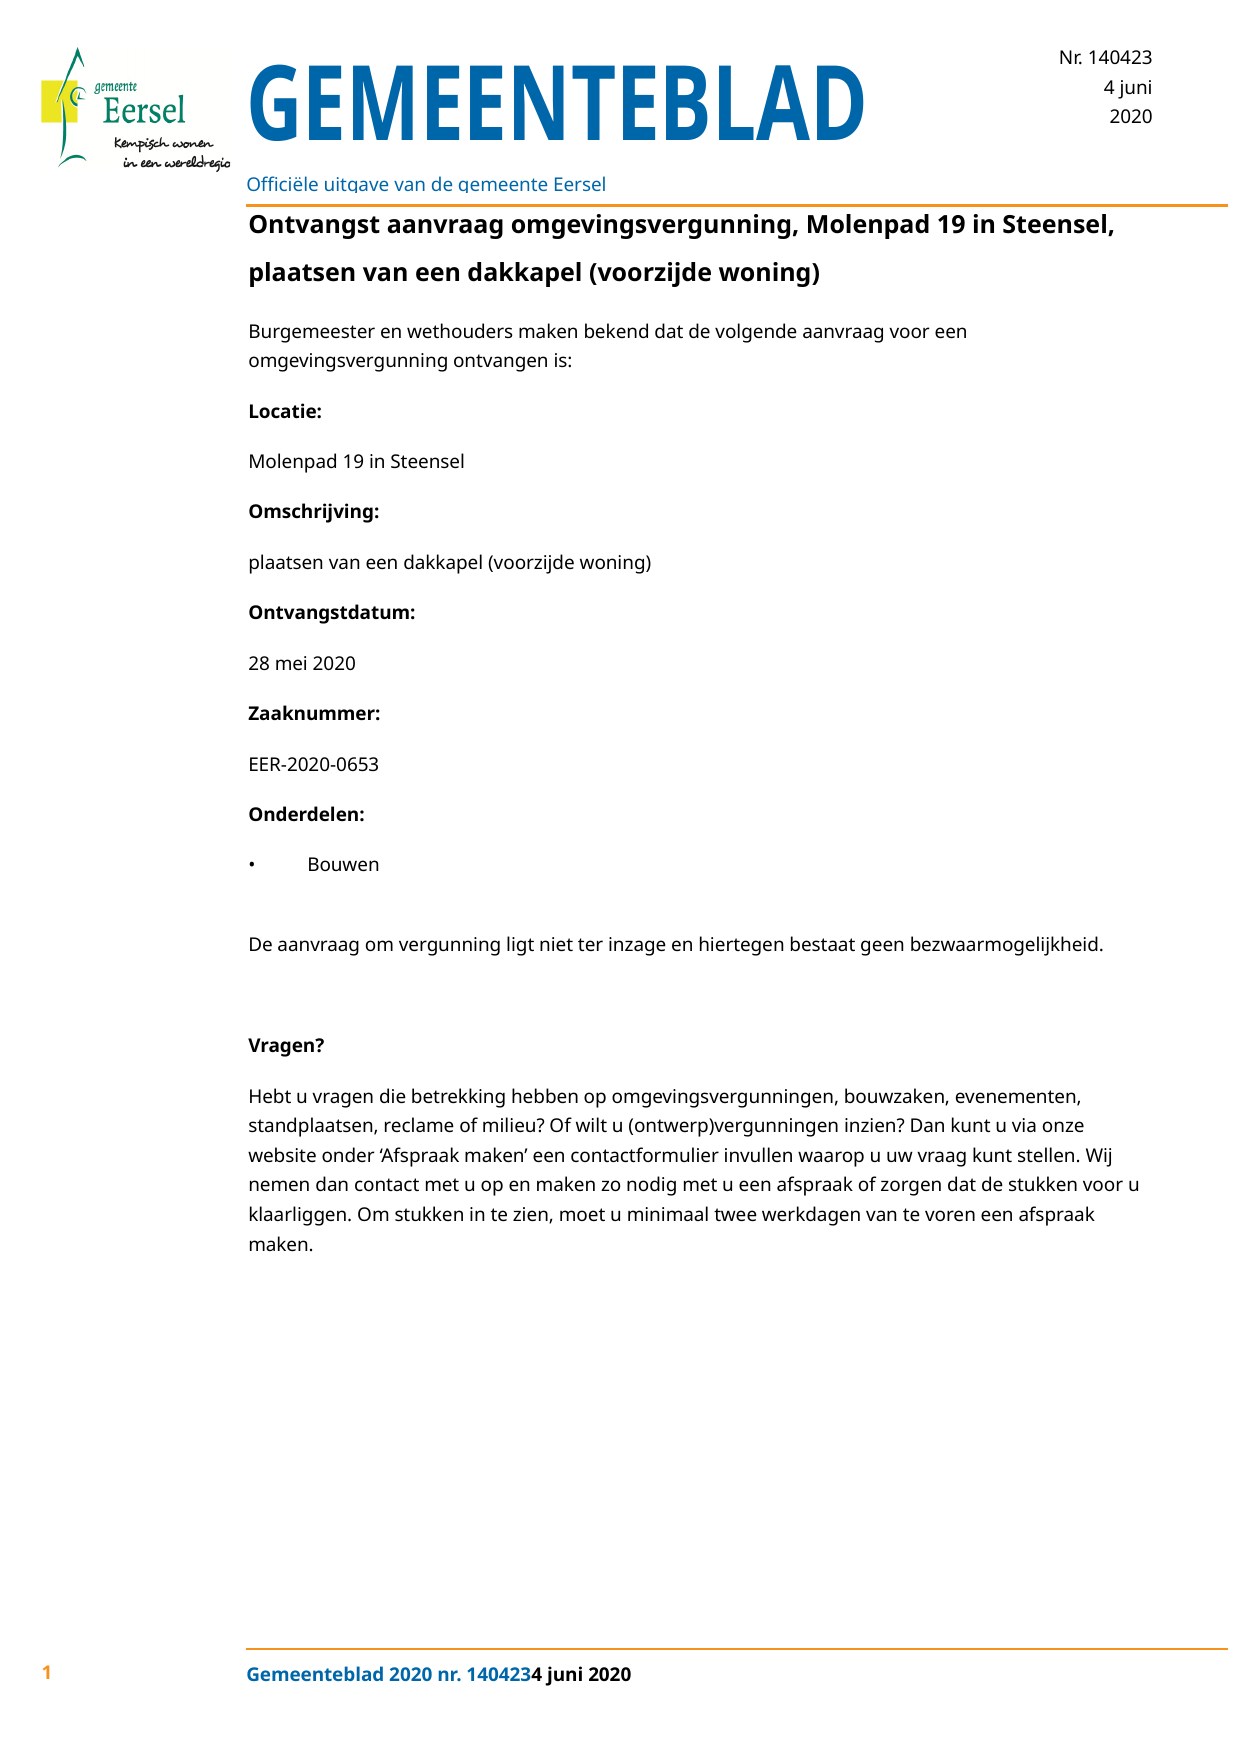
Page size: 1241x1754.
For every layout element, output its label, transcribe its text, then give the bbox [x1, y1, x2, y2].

text Omschrijving: [248, 499, 1152, 524]
text Ontvangstdatum: [248, 599, 1152, 625]
text Zaaknummer: [248, 700, 1152, 726]
text Vragen? [248, 1032, 1152, 1058]
text EER-2020-0653 [248, 751, 1152, 777]
text Locatie: [248, 398, 1152, 424]
text Ontvangst aanvraag omgevingsvergunning, Molenpad 19 in Steensel, plaatsen van een dakkapel (voorzijde woning) [248, 207, 1152, 288]
picture [41, 47, 231, 172]
list Bouwen [248, 852, 1152, 877]
text plaatsen van een dakkapel (voorzijde woning) [248, 549, 1152, 575]
text Burgemeester en wethouders maken bekend dat de volgende aanvraag voor een omgevingsvergunning ontvangen is: [248, 318, 1152, 373]
text 28 mei 2020 [248, 650, 1152, 676]
text Molenpad 19 in Steensel [248, 448, 1152, 474]
text De aanvraag om vergunning ligt niet ter inzage en hiertegen bestaat geen bezwaarmogelijkheid. [248, 932, 1152, 957]
text Hebt u vragen die betrekking hebben op omgevingsvergunningen, bouwzaken, evenementen, standplaatsen, reclame of milieu? Of wilt u (ontwerp)vergunningen inzien? Dan kunt u via onze website onder ‘Afspraak maken’ een contactformulier invullen waarop u uw vraag kunt stellen. Wij nemen dan contact met u op en maken zo nodig met u een afspraak of zorgen dat de stukken voor u klaarliggen. Om stukken in te zien, moet u minimaal twee werkdagen van te voren een afspraak maken. [248, 1083, 1152, 1257]
text Onderdelen: [248, 801, 1152, 827]
